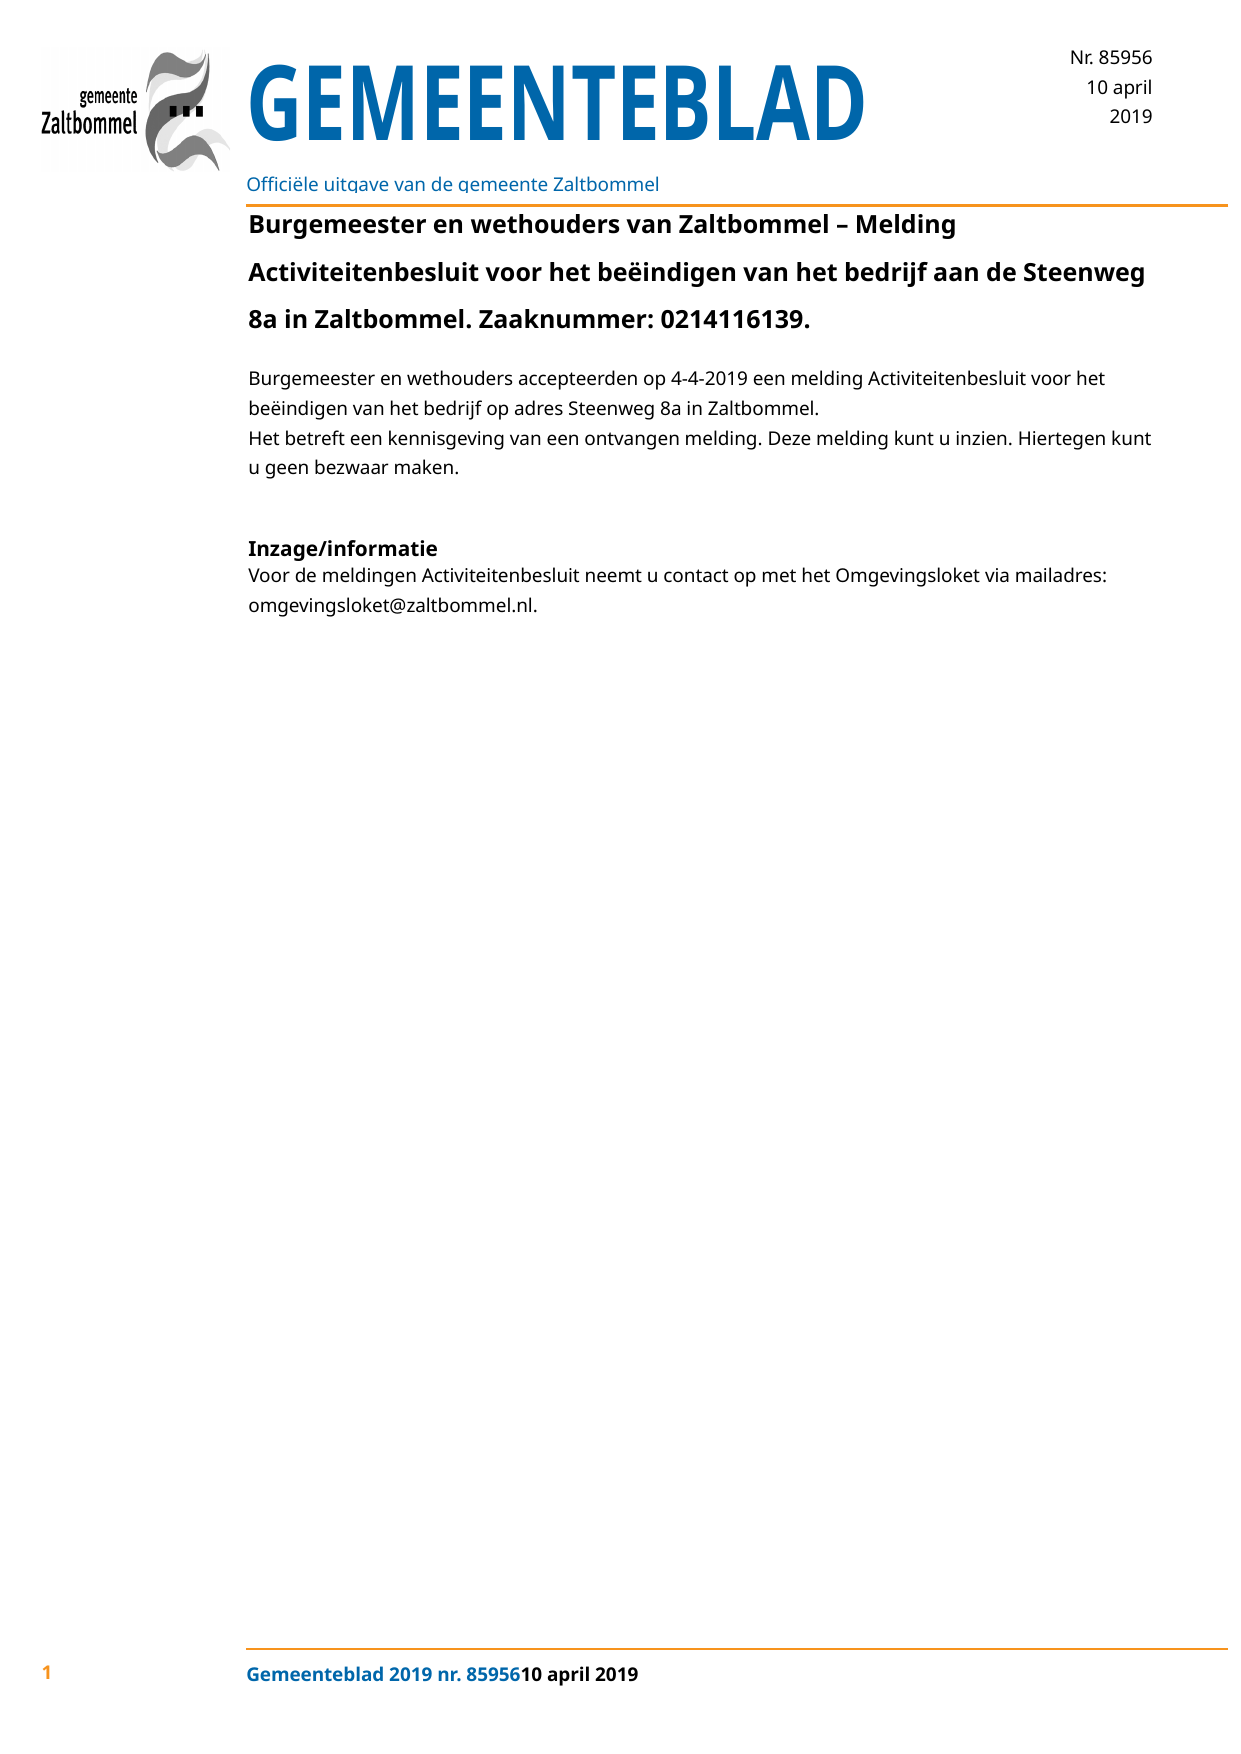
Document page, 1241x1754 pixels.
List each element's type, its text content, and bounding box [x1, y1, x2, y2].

text Het betreft een kennisgeving van een ontvangen melding. Deze melding kunt u inzien. Hiertegen kunt u geen bezwaar maken. [248, 425, 1152, 480]
picture [41, 47, 231, 172]
text Voor de meldingen Activiteitenbesluit neemt u contact op met het Omgevingsloket via mailadres: omgevingsloket@zaltbommel.nl. [248, 563, 1152, 618]
text Inzage/informatie [248, 534, 1152, 563]
text Burgemeester en wethouders accepteerden op 4-4-2019 een melding Activiteitenbesluit voor het beëindigen van het bedrijf op adres Steenweg 8a in Zaltbommel. [248, 366, 1152, 421]
text Burgemeester en wethouders van Zaltbommel – Melding Activiteitenbesluit voor het beëindigen van het bedrijf aan de Steenweg 8a in Zaltbommel. Zaaknummer: 0214116139. [248, 207, 1152, 336]
